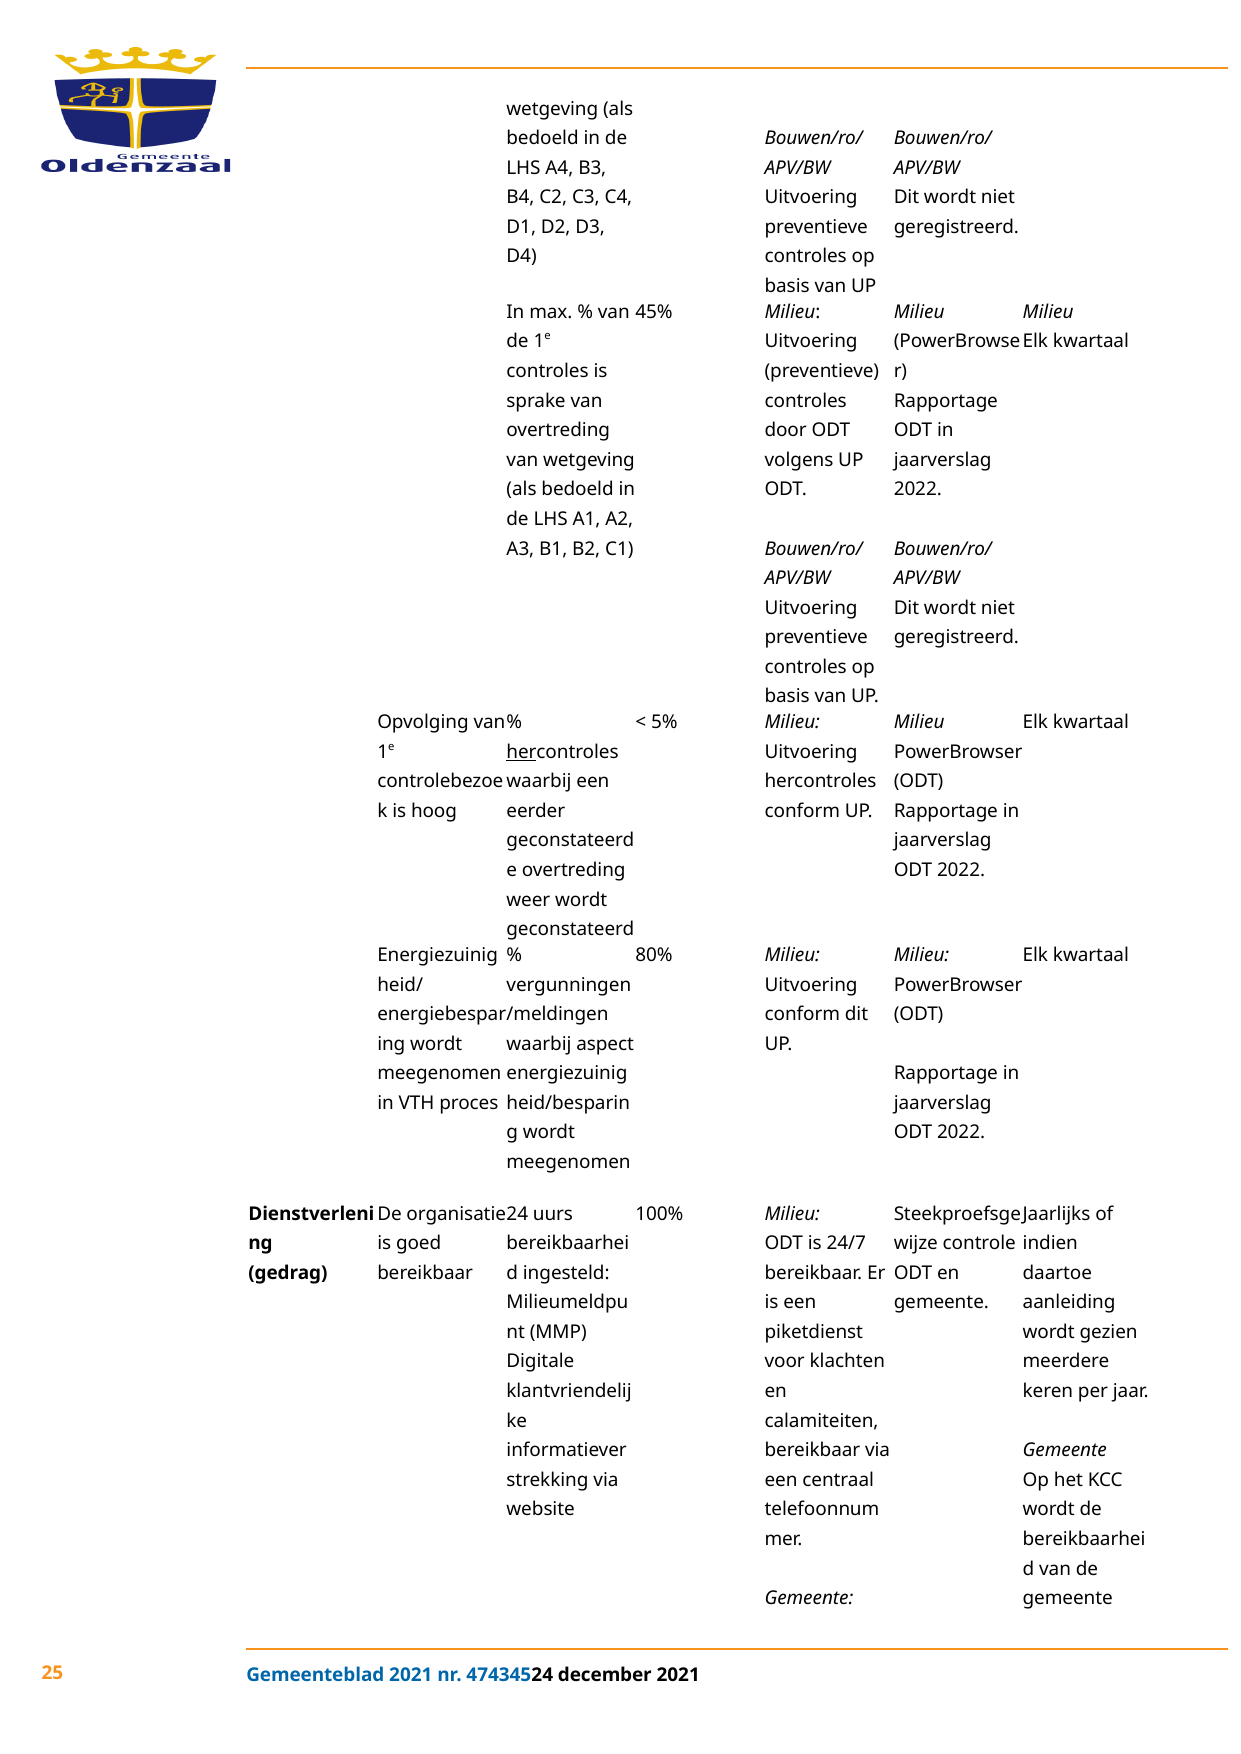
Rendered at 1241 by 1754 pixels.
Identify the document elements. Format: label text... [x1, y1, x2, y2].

table_cell Milieu: Uitvoering (preventieve) controles door ODT volgens UP ODT. Bouwen/ro/APV/BW Uitvoering preventieve controles op basis van UP. [764, 298, 893, 708]
table_cell [894, 1174, 1022, 1200]
table_cell In max. % van de 1e controles is sprake van overtreding van wetgeving (als bedoeld in de LHS A1, A2, A3, B1, B2, C1) [506, 298, 635, 708]
table_cell [635, 1174, 764, 1200]
table_cell [764, 1174, 893, 1200]
table_cell 100% [635, 1200, 764, 1610]
table_cell [1023, 95, 1152, 298]
table_cell [377, 298, 506, 708]
table_cell [248, 708, 377, 941]
table_cell Milieu Elk kwartaal [1023, 298, 1152, 708]
table_cell 45% [635, 298, 764, 708]
table_cell Bouwen/ro/APV/BW Dit wordt niet geregistreerd. [894, 95, 1022, 298]
table_cell [377, 95, 506, 298]
table_cell 80% [635, 941, 764, 1174]
table_cell Milieu: Uitvoering hercontroles conform UP. [764, 708, 893, 941]
table_cell [248, 95, 377, 298]
table_cell Milieu PowerBrowser (ODT) Rapportage in jaarverslag ODT 2022. [894, 708, 1022, 941]
table_cell Bouwen/ro/APV/BW Uitvoering preventieve controles op basis van UP [764, 95, 893, 298]
table_cell Milieu: ODT is 24/7 bereikbaar. Er is een piketdienst voor klachten en calamiteiten, bereikbaar via een centraal telefoonnummer. Gemeente: [764, 1200, 893, 1610]
table_cell [635, 95, 764, 298]
table_cell [1023, 1174, 1152, 1200]
table_cell Steekproefsgewijze controle ODT en gemeente. [894, 1200, 1022, 1610]
table_cell Dienstverlening (gedrag) [248, 1200, 377, 1610]
table_cell [248, 941, 377, 1174]
table_cell [248, 298, 377, 708]
table_cell Opvolging van 1e controlebezoek is hoog [377, 708, 506, 941]
table_cell Jaarlijks of indien daartoe aanleiding wordt gezien meerdere keren per jaar. Gemeente Op het KCC wordt de bereikbaarheid van de gemeente [1023, 1200, 1152, 1610]
table_cell [377, 1174, 506, 1200]
table_cell < 5% [635, 708, 764, 941]
table_cell De organisatie is goed bereikbaar [377, 1200, 506, 1610]
table_cell % hercontroles waarbij een eerder geconstateerde overtreding weer wordt geconstateerd [506, 708, 635, 941]
table_cell % vergunningen/meldingen waarbij aspect energiezuinigheid/besparing wordt meegenomen [506, 941, 635, 1174]
table_cell Elk kwartaal [1023, 708, 1152, 941]
picture [41, 47, 231, 172]
table_cell Milieu: Uitvoering conform dit UP. [764, 941, 893, 1174]
table_cell Milieu (PowerBrowser) Rapportage ODT in jaarverslag 2022. Bouwen/ro/APV/BW Dit wordt niet geregistreerd. [894, 298, 1022, 708]
table_cell wetgeving (als bedoeld in de LHS A4, B3, B4, C2, C3, C4, D1, D2, D3, D4) [506, 95, 635, 298]
table_cell Milieu: PowerBrowser (ODT) Rapportage in jaarverslag ODT 2022. [894, 941, 1022, 1174]
table_cell Elk kwartaal [1023, 941, 1152, 1174]
table_cell 24 uurs bereikbaarheid ingesteld: Milieumeldpunt (MMP) Digitale klantvriendelijke informatieverstrekking via website [506, 1200, 635, 1610]
table_cell [506, 1174, 635, 1200]
table_cell Energiezuinigheid/ energiebesparing wordt meegenomen in VTH proces [377, 941, 506, 1174]
table_cell [248, 1174, 377, 1200]
